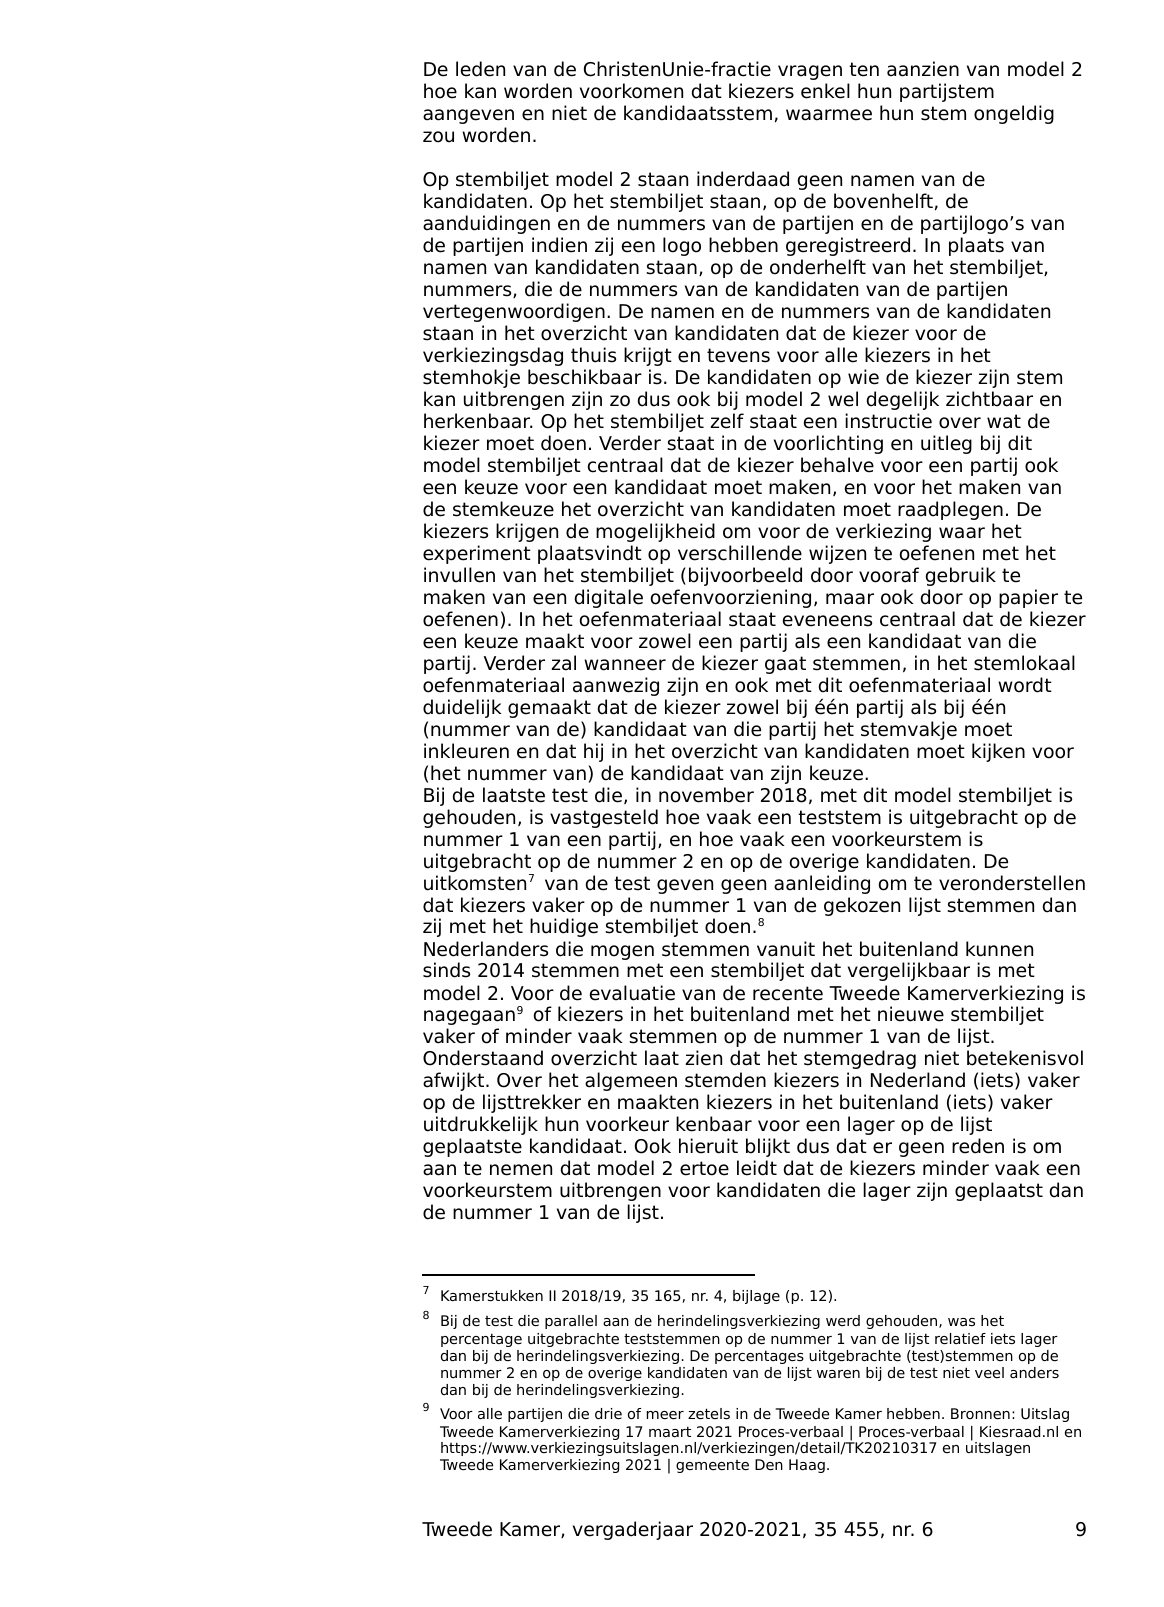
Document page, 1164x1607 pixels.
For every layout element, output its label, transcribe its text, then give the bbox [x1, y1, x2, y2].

text Bij de laatste test die, in november 2018, met dit model stembiljet is gehouden, is vastgesteld hoe vaak een teststem is uitgebracht op de nummer 1 van een partij, en hoe vaak een voorkeurstem is uitgebracht op de nummer 2 en op de overige kandidaten. De uitkomsten van de test geven geen aanleiding om te veronderstellen dat kiezers vaker op de nummer 1 van de gekozen lijst stemmen dan zij met het huidige stembiljet doen. [422, 784, 1087, 938]
text Nederlanders die mogen stemmen vanuit het buitenland kunnen sinds 2014 stemmen met een stembiljet dat vergelijkbaar is met model 2. Voor de evaluatie van de recente Tweede Kamerverkiezing is nagegaan of kiezers in het buitenland met het nieuwe stembiljet vaker of minder vaak stemmen op de nummer 1 van de lijst. Onderstaand overzicht laat zien dat het stemgedrag niet betekenisvol afwijkt. Over het algemeen stemden kiezers in Nederland (iets) vaker op de lijsttrekker en maakten kiezers in het buitenland (iets) vaker uitdrukkelijk hun voorkeur kenbaar voor een lager op de lijst geplaatste kandidaat. Ook hieruit blijkt dus dat er geen reden is om aan te nemen dat model 2 ertoe leidt dat de kiezers minder vaak een voorkeurstem uitbrengen voor kandidaten die lager zijn geplaatst dan de nummer 1 van de lijst. [422, 938, 1087, 1224]
text Kamerstukken II 2018/19, 35 165, nr. 4, bijlage (p. 12). [422, 1284, 1087, 1306]
text Bij de test die parallel aan de herindelingsverkiezing werd gehouden, was het percentage uitgebrachte teststemmen op de nummer 1 van de lijst relatief iets lager dan bij de herindelingsverkiezing. De percentages uitgebrachte (test)stemmen op de nummer 2 en op de overige kandidaten van de lijst waren bij de test niet veel anders dan bij de herindelingsverkiezing. [422, 1309, 1087, 1399]
text De leden van de ChristenUnie-fractie vragen ten aanzien van model 2 hoe kan worden voorkomen dat kiezers enkel hun partijstem aangeven en niet de kandidaatsstem, waarmee hun stem ongeldig zou worden. [422, 59, 1087, 147]
text Op stembiljet model 2 staan inderdaad geen namen van de kandidaten. Op het stembiljet staan, op de bovenhelft, de aanduidingen en de nummers van de partijen en de partijlogo’s van de partijen indien zij een logo hebben geregistreerd. In plaats van namen van kandidaten staan, op de onderhelft van het stembiljet, nummers, die de nummers van de kandidaten van de partijen vertegenwoordigen. De namen en de nummers van de kandidaten staan in het overzicht van kandidaten dat de kiezer voor de verkiezingsdag thuis krijgt en tevens voor alle kiezers in het stemhokje beschikbaar is. De kandidaten op wie de kiezer zijn stem kan uitbrengen zijn zo dus ook bij model 2 wel degelijk zichtbaar en herkenbaar. Op het stembiljet zelf staat een instructie over wat de kiezer moet doen. Verder staat in de voorlichting en uitleg bij dit model stembiljet centraal dat de kiezer behalve voor een partij ook een keuze voor een kandidaat moet maken, en voor het maken van de stemkeuze het overzicht van kandidaten moet raadplegen. De kiezers krijgen de mogelijkheid om voor de verkiezing waar het experiment plaatsvindt op verschillende wijzen te oefenen met het invullen van het stembiljet (bijvoorbeeld door vooraf gebruik te maken van een digitale oefenvoorziening, maar ook door op papier te oefenen). In het oefenmateriaal staat eveneens centraal dat de kiezer een keuze maakt voor zowel een partij als een kandidaat van die partij. Verder zal wanneer de kiezer gaat stemmen, in het stemlokaal oefenmateriaal aanwezig zijn en ook met dit oefenmateriaal wordt duidelijk gemaakt dat de kiezer zowel bij één partij als bij één (nummer van de) kandidaat van die partij het stemvakje moet inkleuren en dat hij in het overzicht van kandidaten moet kijken voor (het nummer van) de kandidaat van zijn keuze. [422, 169, 1087, 784]
text Voor alle partijen die drie of meer zetels in de Tweede Kamer hebben. Bronnen: Uitslag Tweede Kamerverkiezing 17 maart 2021 Proces-verbaal | Proces-verbaal | Kiesraad.nl en https://www.verkiezingsuitslagen.nl/verkiezingen/detail/TK20210317 en uitslagen Tweede Kamerverkiezing 2021 | gemeente Den Haag. [422, 1402, 1087, 1474]
